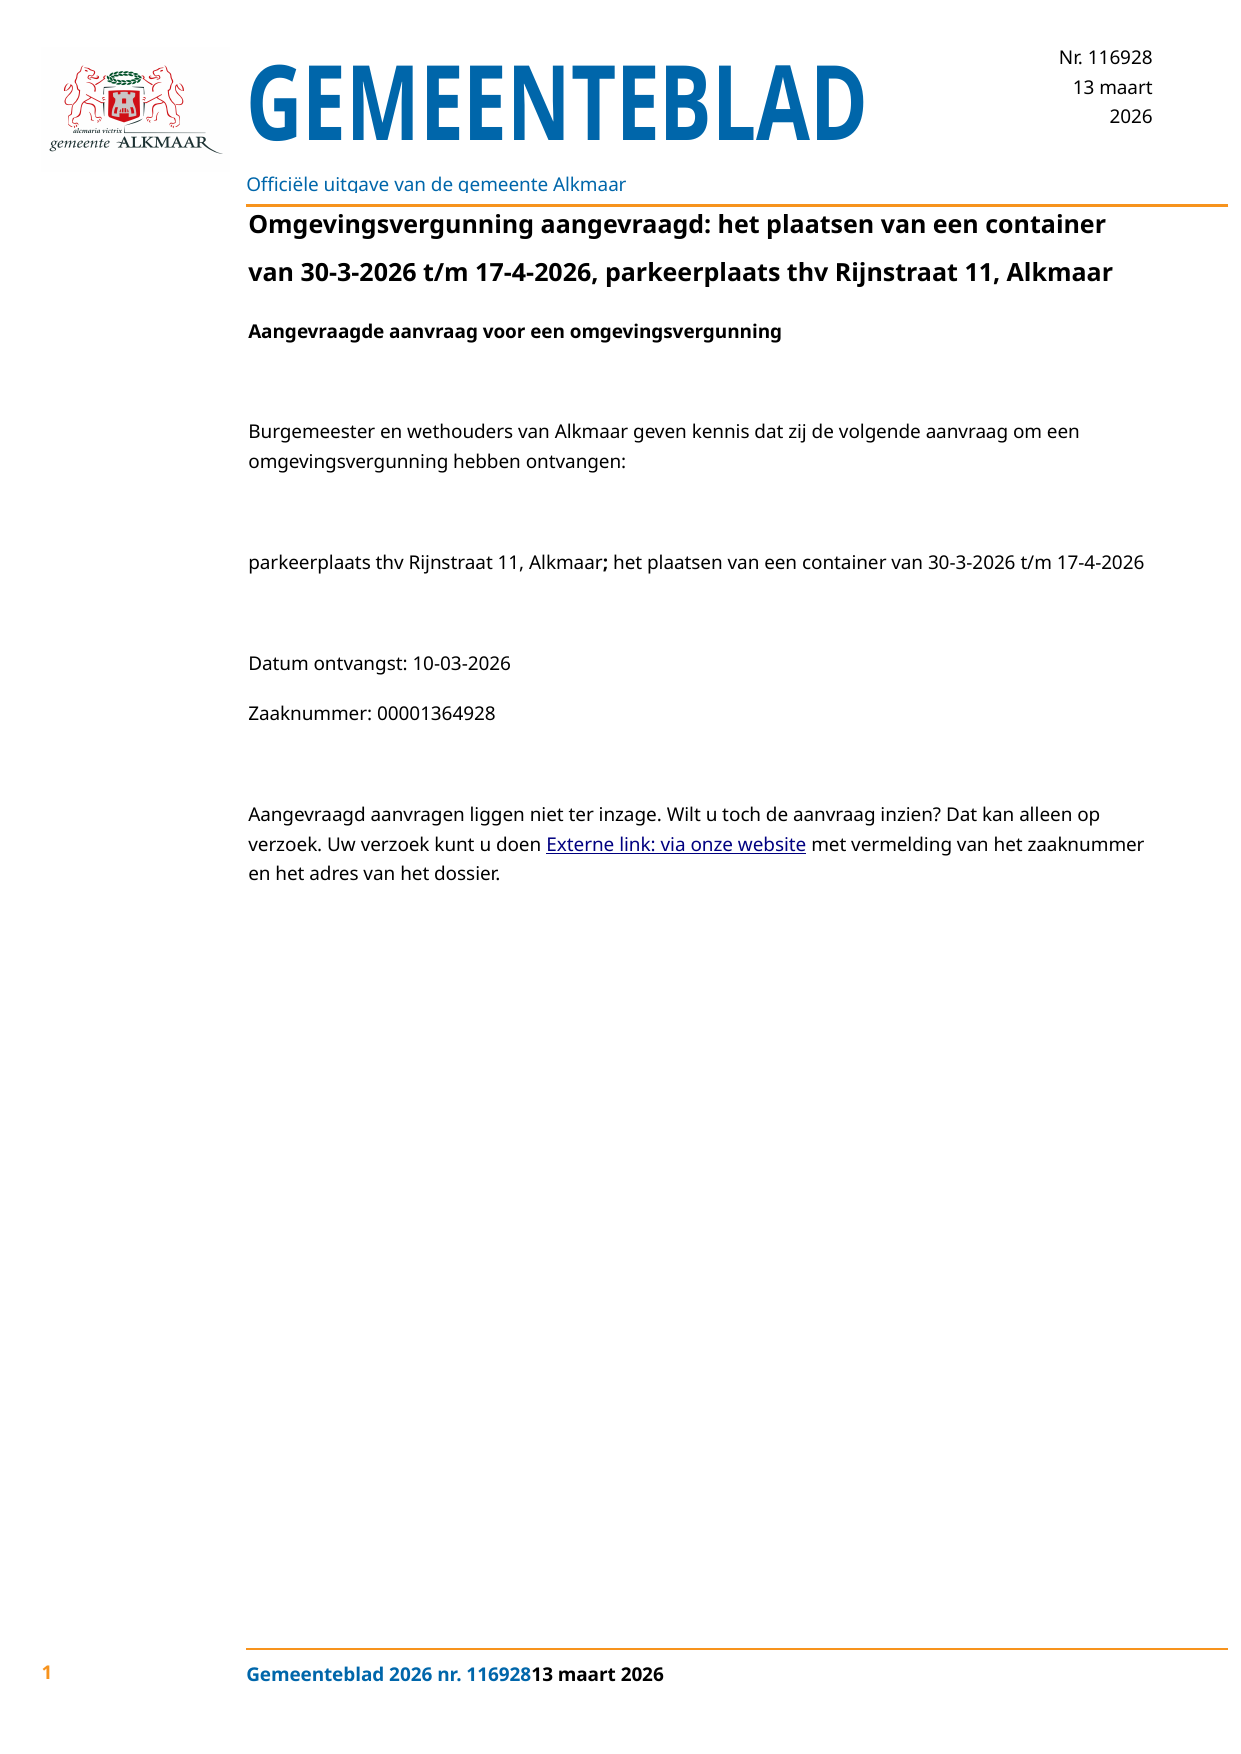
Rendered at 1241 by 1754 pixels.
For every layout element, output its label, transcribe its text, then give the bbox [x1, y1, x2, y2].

text Datum ontvangst: 10-03-2026 [248, 650, 1152, 676]
text parkeerplaats thv Rijnstraat 11, Alkmaar; het plaatsen van een container van 30-3-2026 t/m 17-4-2026 [248, 549, 1152, 575]
text Omgevingsvergunning aangevraagd: het plaatsen van een container van 30-3-2026 t/m 17-4-2026, parkeerplaats thv Rijnstraat 11, Alkmaar [248, 207, 1152, 288]
picture [41, 47, 231, 172]
text Aangevraagde aanvraag voor een omgevingsvergunning [248, 318, 1152, 344]
text Burgemeester en wethouders van Alkmaar geven kennis dat zij de volgende aanvraag om een omgevingsvergunning hebben ontvangen: [248, 419, 1152, 474]
text Aangevraagd aanvragen liggen niet ter inzage. Wilt u toch de aanvraag inzien? Dat kan alleen op verzoek. Uw verzoek kunt u doen Externe link: via onze website met vermelding van het zaaknummer en het adres van het dossier. [248, 801, 1152, 886]
text Zaaknummer: 00001364928 [248, 700, 1152, 726]
